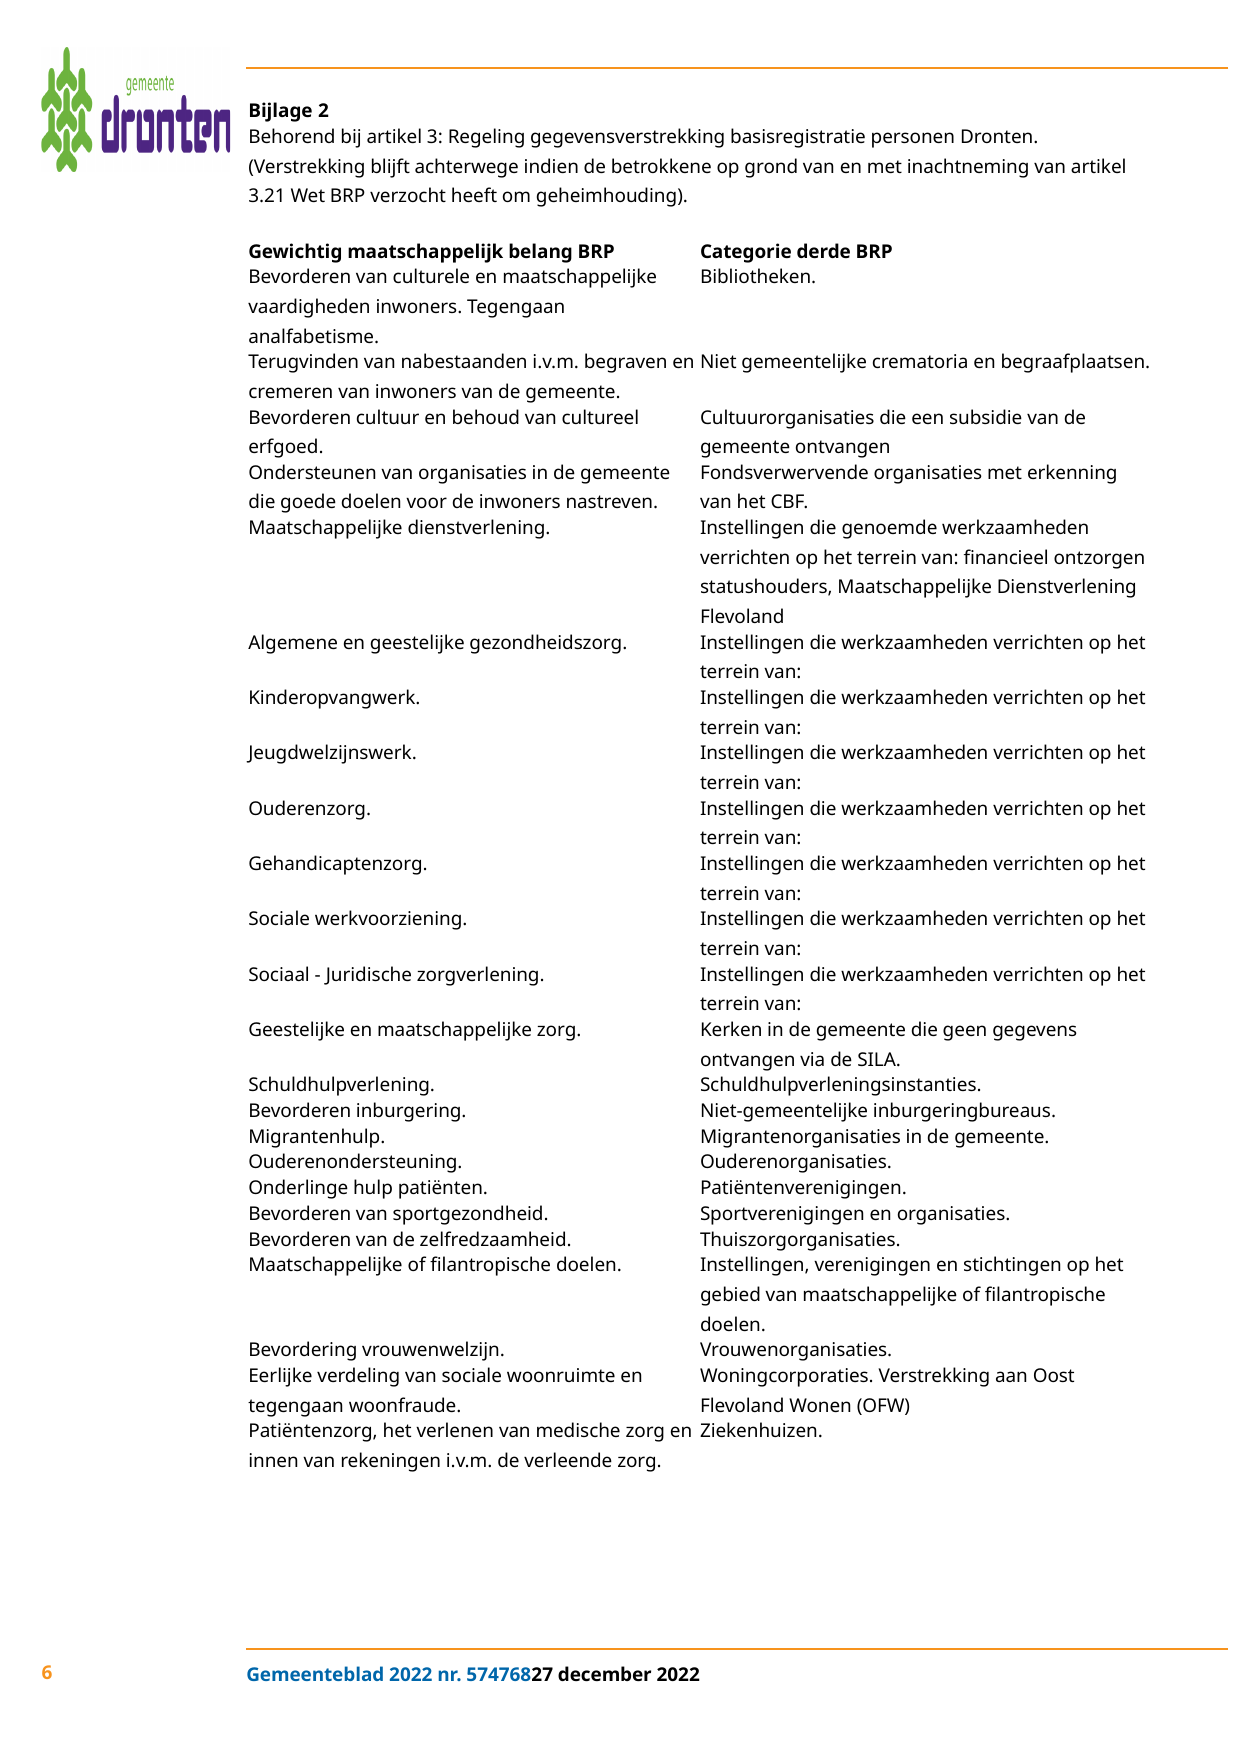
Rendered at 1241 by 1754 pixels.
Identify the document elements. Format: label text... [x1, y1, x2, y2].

table_cell Ziekenhuizen. [700, 1418, 1152, 1473]
table_cell Bevordering vrouwenwelzijn. [248, 1336, 700, 1362]
table_cell Terugvinden van nabestaanden i.v.m. begraven en cremeren van inwoners van de gemeente. [248, 349, 700, 404]
table_cell Onderlinge hulp patiënten. [248, 1174, 700, 1200]
table_cell Bibliotheken. [700, 264, 1152, 348]
table_cell Niet gemeentelijke crematoria en begraafplaatsen. [700, 349, 1152, 404]
table_cell Jeugdwelzijnswerk. [248, 740, 700, 795]
table_cell Maatschappelijke of filantropische doelen. [248, 1252, 700, 1336]
table_cell Instellingen die werkzaamheden verrichten op het terrein van: [700, 629, 1152, 684]
table_cell Sportverenigingen en organisaties. [700, 1200, 1152, 1226]
table_cell Ouderenondersteuning. [248, 1149, 700, 1174]
table_cell Migrantenhulp. [248, 1123, 700, 1149]
table_cell Maatschappelijke dienstverlening. [248, 515, 700, 629]
text Behorend bij artikel 3: Regeling gegevensverstrekking basisregistratie personen Dronten. (Verstrekking blijft achterwege indien de betrokkene op grond van en met inachtneming van artikel 3.21 Wet BRP verzocht heeft om geheimhouding). [248, 123, 1152, 208]
table_header [700, 212, 1152, 238]
table_cell Kerken in de gemeente die geen gegevens ontvangen via de SILA. [700, 1016, 1152, 1071]
table_cell Geestelijke en maatschappelijke zorg. [248, 1016, 700, 1071]
table_cell Categorie derde BRP [700, 238, 1152, 264]
table_cell Gehandicaptenzorg. [248, 850, 700, 906]
text Bijlage 2 [248, 95, 1152, 123]
table_cell Bevorderen van culturele en maatschappelijke vaardigheden inwoners. Tegengaan analfabetisme. [248, 264, 700, 348]
table_cell Algemene en geestelijke gezondheidszorg. [248, 629, 700, 684]
table_cell Instellingen die werkzaamheden verrichten op het terrein van: [700, 850, 1152, 906]
table_cell Sociaal - Juridische zorgverlening. [248, 961, 700, 1016]
table_cell Vrouwenorganisaties. [700, 1336, 1152, 1362]
table_cell Instellingen die werkzaamheden verrichten op het terrein van: [700, 795, 1152, 850]
table_cell Gewichtig maatschappelijk belang BRP [248, 238, 700, 264]
table_cell Ondersteunen van organisaties in de gemeente die goede doelen voor de inwoners nastreven. [248, 459, 700, 514]
picture [41, 47, 231, 172]
table_cell Schuldhulpverleningsinstanties. [700, 1071, 1152, 1097]
table_cell Niet-gemeentelijke inburgeringbureaus. [700, 1097, 1152, 1123]
table_cell Instellingen die genoemde werkzaamheden verrichten op het terrein van: financieel ontzorgen statushouders, Maatschappelijke Dienstverlening Flevoland [700, 515, 1152, 629]
table_header [248, 212, 700, 238]
table_cell Instellingen die werkzaamheden verrichten op het terrein van: [700, 906, 1152, 961]
table_cell Thuiszorgorganisaties. [700, 1226, 1152, 1252]
table_cell Kinderopvangwerk. [248, 684, 700, 739]
table_cell Sociale werkvoorziening. [248, 906, 700, 961]
table_cell Patiëntenverenigingen. [700, 1174, 1152, 1200]
table_cell Ouderenorganisaties. [700, 1149, 1152, 1174]
table_cell Instellingen die werkzaamheden verrichten op het terrein van: [700, 684, 1152, 739]
table_cell Bevorderen van sportgezondheid. [248, 1200, 700, 1226]
table_cell Bevorderen van de zelfredzaamheid. [248, 1226, 700, 1252]
table_cell Fondsverwervende organisaties met erkenning van het CBF. [700, 459, 1152, 514]
table_cell Patiëntenzorg, het verlenen van medische zorg en innen van rekeningen i.v.m. de verleende zorg. [248, 1418, 700, 1473]
table_cell Cultuurorganisaties die een subsidie van de gemeente ontvangen [700, 404, 1152, 459]
table_cell Instellingen, verenigingen en stichtingen op het gebied van maatschappelijke of filantropische doelen. [700, 1252, 1152, 1336]
table_cell Bevorderen inburgering. [248, 1097, 700, 1123]
table_cell Schuldhulpverlening. [248, 1071, 700, 1097]
table_cell Instellingen die werkzaamheden verrichten op het terrein van: [700, 740, 1152, 795]
table_cell Bevorderen cultuur en behoud van cultureel erfgoed. [248, 404, 700, 459]
table_cell Woningcorporaties. Verstrekking aan Oost Flevoland Wonen (OFW) [700, 1362, 1152, 1417]
table_cell Migrantenorganisaties in de gemeente. [700, 1123, 1152, 1149]
table_cell Eerlijke verdeling van sociale woonruimte en tegengaan woonfraude. [248, 1362, 700, 1417]
table_cell Instellingen die werkzaamheden verrichten op het terrein van: [700, 961, 1152, 1016]
table_cell Ouderenzorg. [248, 795, 700, 850]
